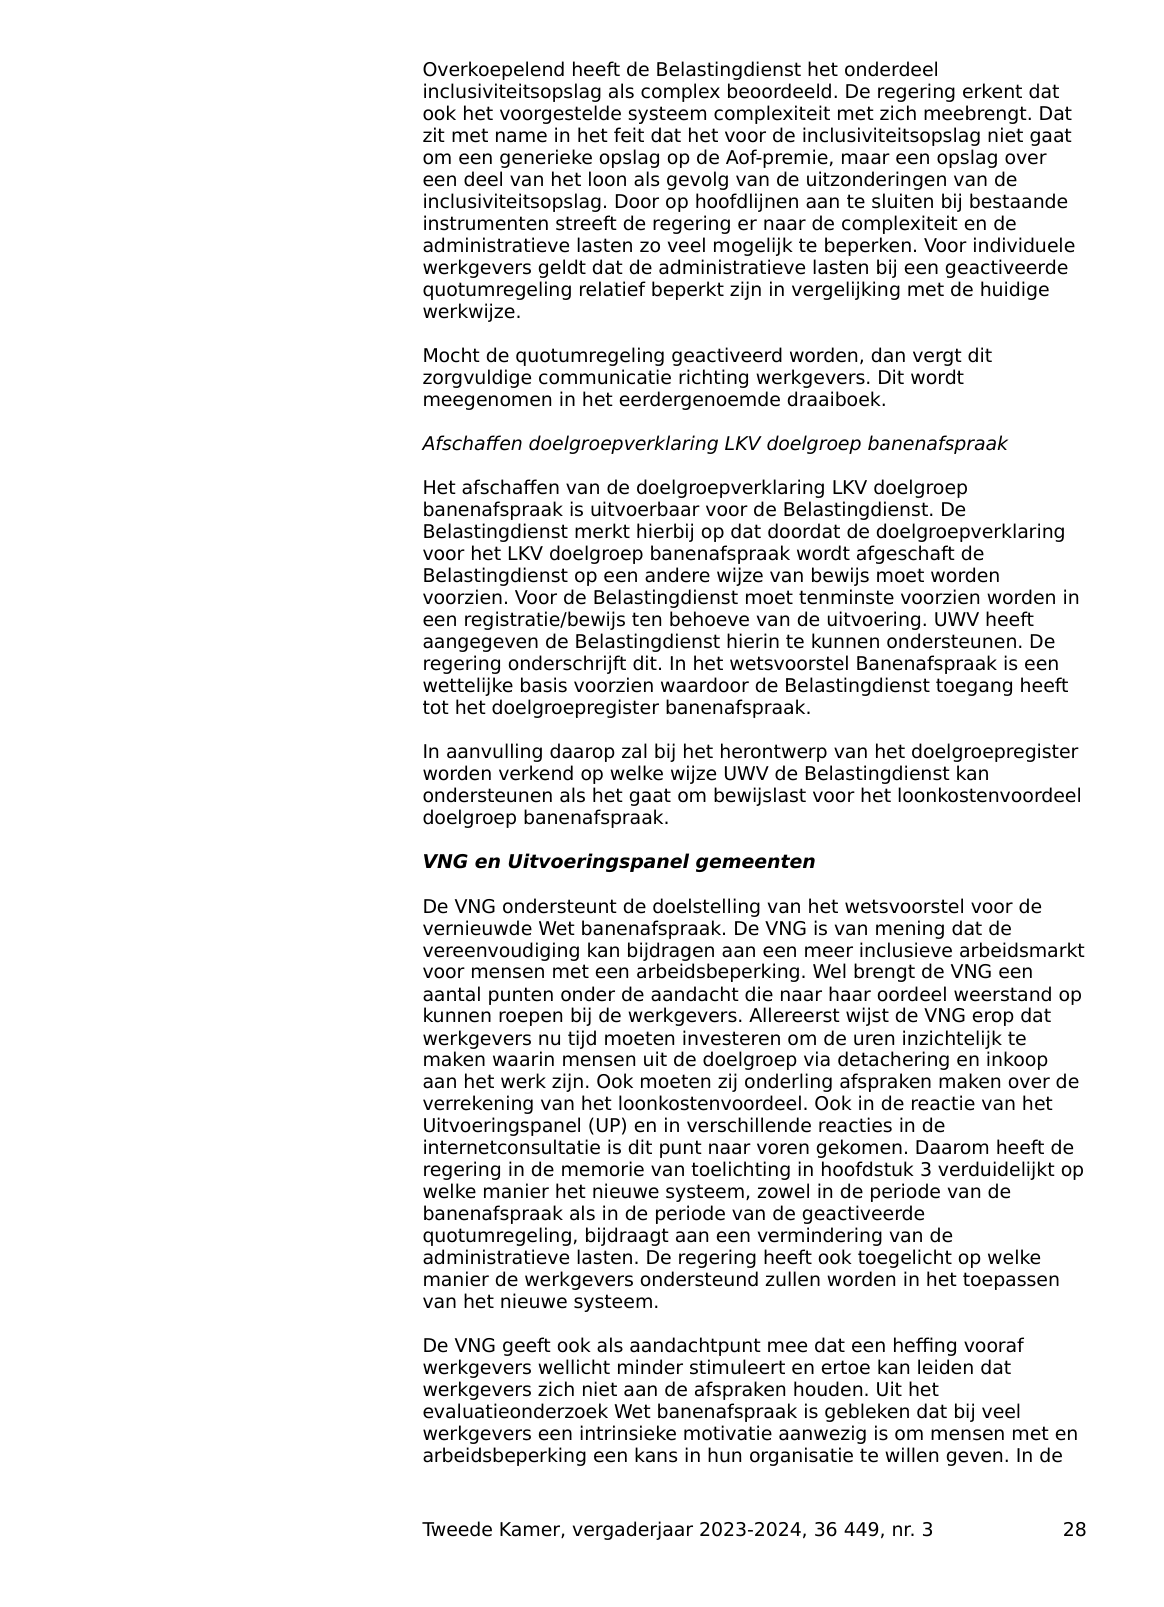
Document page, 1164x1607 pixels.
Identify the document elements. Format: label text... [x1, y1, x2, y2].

text De VNG geeft ook als aandachtpunt mee dat een heffing vooraf werkgevers wellicht minder stimuleert en ertoe kan leiden dat werkgevers zich niet aan de afspraken houden. Uit het evaluatieonderzoek Wet banenafspraak is gebleken dat bij veel werkgevers een intrinsieke motivatie aanwezig is om mensen met en arbeidsbeperking een kans in hun organisatie te willen geven. In de [422, 1335, 1087, 1467]
subtitle Afschaffen doelgroepverklaring LKV doelgroep banenafspraak [422, 433, 1087, 455]
text Overkoepelend heeft de Belastingdienst het onderdeel inclusiviteitsopslag als complex beoordeeld. De regering erkent dat ook het voorgestelde systeem complexiteit met zich meebrengt. Dat zit met name in het feit dat het voor de inclusiviteitsopslag niet gaat om een generieke opslag op de Aof-premie, maar een opslag over een deel van het loon als gevolg van de uitzonderingen van de inclusiviteitsopslag. Door op hoofdlijnen aan te sluiten bij bestaande instrumenten streeft de regering er naar de complexiteit en de administratieve lasten zo veel mogelijk te beperken. Voor individuele werkgevers geldt dat de administratieve lasten bij een geactiveerde quotumregeling relatief beperkt zijn in vergelijking met de huidige werkwijze. [422, 59, 1087, 323]
subtitle VNG en Uitvoeringspanel gemeenten [422, 851, 1087, 873]
text In aanvulling daarop zal bij het herontwerp van het doelgroepregister worden verkend op welke wijze UWV de Belastingdienst kan ondersteunen als het gaat om bewijslast voor het loonkostenvoordeel doelgroep banenafspraak. [422, 741, 1087, 829]
text De VNG ondersteunt de doelstelling van het wetsvoorstel voor de vernieuwde Wet banenafspraak. De VNG is van mening dat de vereenvoudiging kan bijdragen aan een meer inclusieve arbeidsmarkt voor mensen met een arbeidsbeperking. Wel brengt de VNG een aantal punten onder de aandacht die naar haar oordeel weerstand op kunnen roepen bij de werkgevers. Allereerst wijst de VNG erop dat werkgevers nu tijd moeten investeren om de uren inzichtelijk te maken waarin mensen uit de doelgroep via detachering en inkoop aan het werk zijn. Ook moeten zij onderling afspraken maken over de verrekening van het loonkostenvoordeel. Ook in de reactie van het Uitvoeringspanel (UP) en in verschillende reacties in de internetconsultatie is dit punt naar voren gekomen. Daarom heeft de regering in de memorie van toelichting in hoofdstuk 3 verduidelijkt op welke manier het nieuwe systeem, zowel in de periode van de banenafspraak als in de periode van de geactiveerde quotumregeling, bijdraagt aan een vermindering van de administratieve lasten. De regering heeft ook toegelicht op welke manier de werkgevers ondersteund zullen worden in het toepassen van het nieuwe systeem. [422, 896, 1087, 1313]
text Mocht de quotumregeling geactiveerd worden, dan vergt dit zorgvuldige communicatie richting werkgevers. Dit wordt meegenomen in het eerdergenoemde draaiboek. [422, 345, 1087, 411]
text Het afschaffen van de doelgroepverklaring LKV doelgroep banenafspraak is uitvoerbaar voor de Belastingdienst. De Belastingdienst merkt hierbij op dat doordat de doelgroepverklaring voor het LKV doelgroep banenafspraak wordt afgeschaft de Belastingdienst op een andere wijze van bewijs moet worden voorzien. Voor de Belastingdienst moet tenminste voorzien worden in een registratie/bewijs ten behoeve van de uitvoering. UWV heeft aangegeven de Belastingdienst hierin te kunnen ondersteunen. De regering onderschrijft dit. In het wetsvoorstel Banenafspraak is een wettelijke basis voorzien waardoor de Belastingdienst toegang heeft tot het doelgroepregister banenafspraak. [422, 477, 1087, 719]
